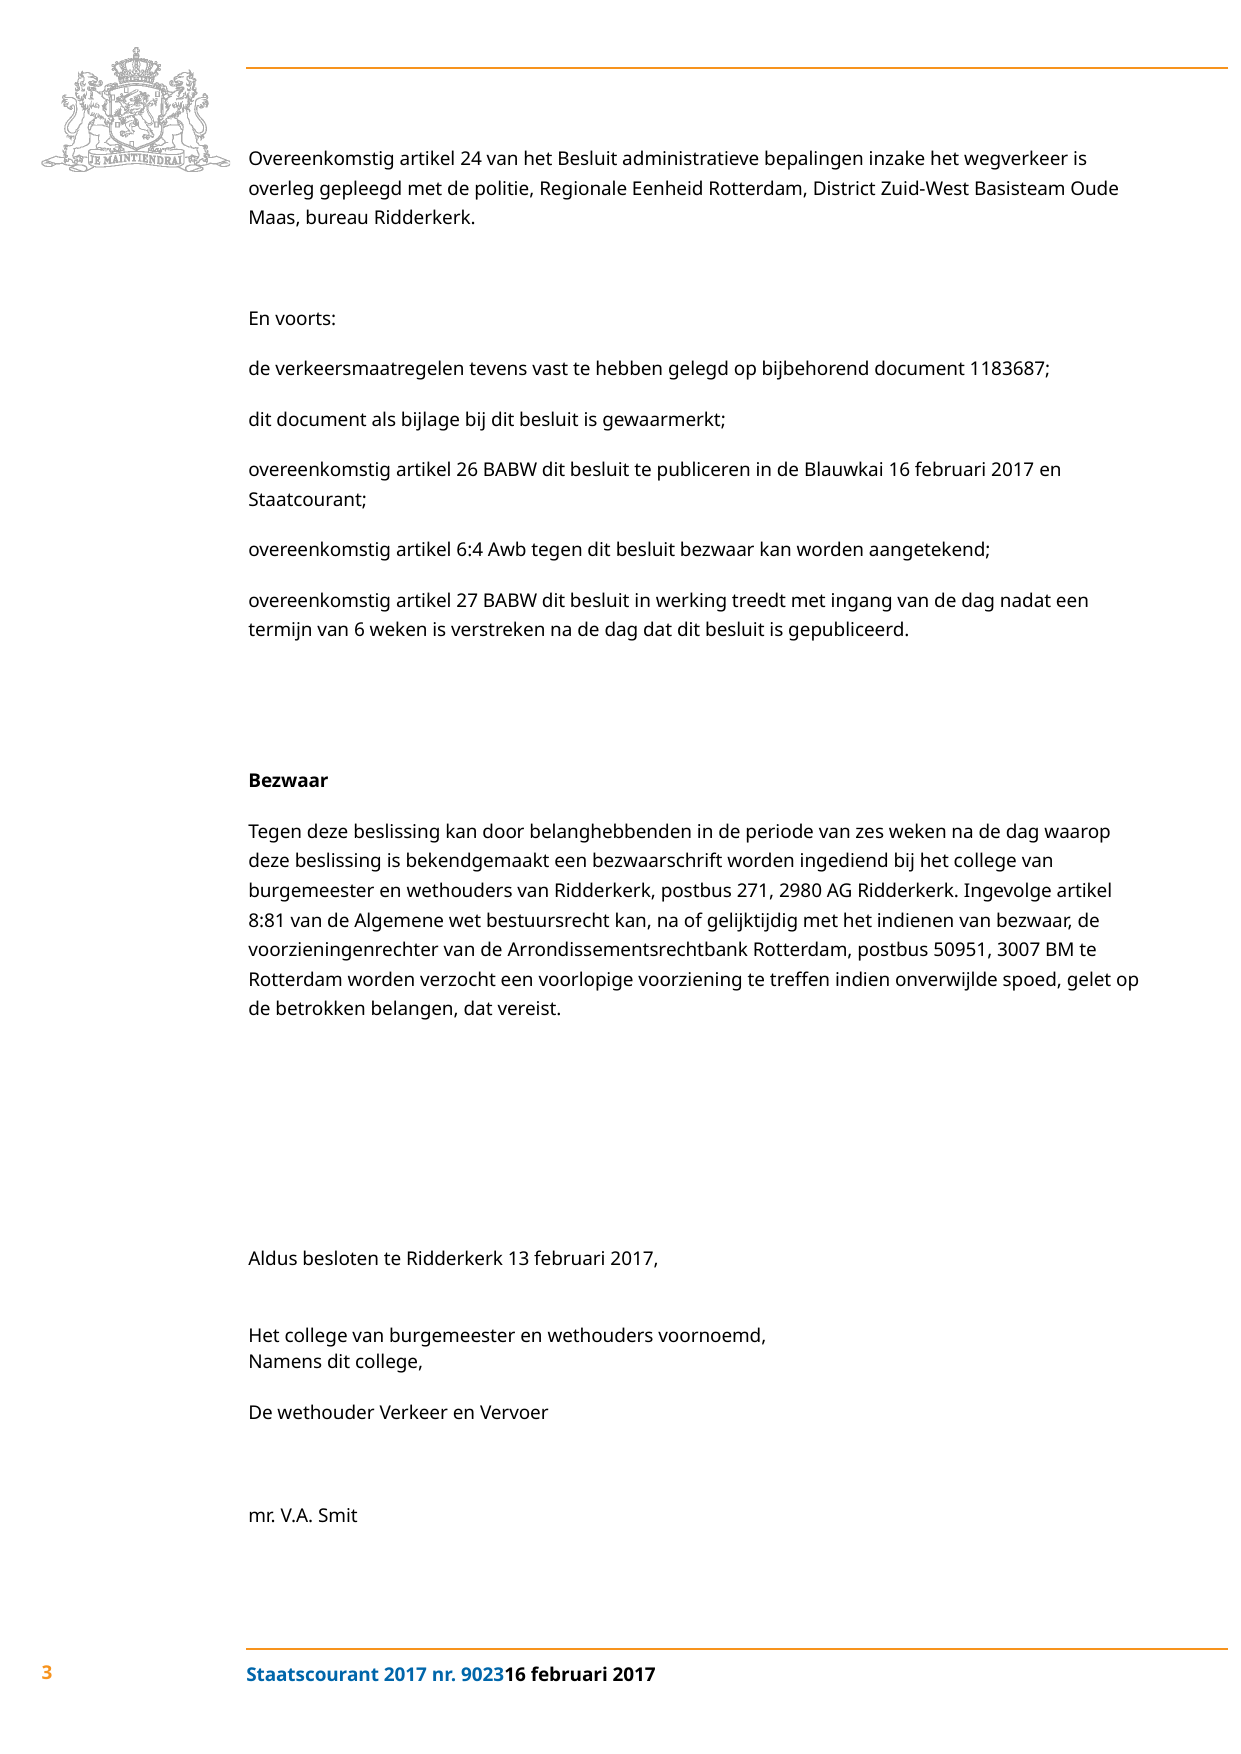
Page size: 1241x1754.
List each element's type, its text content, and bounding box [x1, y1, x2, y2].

text dit document als bijlage bij dit besluit is gewaarmerkt; [248, 406, 1152, 432]
text overeenkomstig artikel 27 BABW dit besluit in werking treedt met ingang van de dag nadat een termijn van 6 weken is verstreken na de dag dat dit besluit is gepubliceerd. [248, 587, 1152, 642]
picture [41, 47, 231, 172]
text De wethouder Verkeer en Vervoer [248, 1399, 1152, 1425]
text mr. V.A. Smit [248, 1502, 1152, 1528]
text overeenkomstig artikel 6:4 Awb tegen dit besluit bezwaar kan worden aangetekend; [248, 536, 1152, 562]
text En voorts: [248, 305, 1152, 331]
text Namens dit college, [248, 1348, 1152, 1374]
text Aldus besloten te Ridderkerk 13 februari 2017, [248, 1245, 1152, 1271]
text de verkeersmaatregelen tevens vast te hebben gelegd op bijbehorend document 1183687; [248, 356, 1152, 381]
text overeenkomstig artikel 26 BABW dit besluit te publiceren in de Blauwkai 16 februari 2017 en Staatcourant; [248, 456, 1152, 512]
text Het college van burgemeester en wethouders voornoemd, [248, 1322, 1152, 1348]
text Overeenkomstig artikel 24 van het Besluit administratieve bepalingen inzake het wegverkeer is overleg gepleegd met de politie, Regionale Eenheid Rotterdam, District Zuid-West Basisteam Oude Maas, bureau Ridderkerk. [248, 145, 1152, 230]
text Tegen deze beslissing kan door belanghebbenden in de periode van zes weken na de dag waarop deze beslissing is bekendgemaakt een bezwaarschrift worden ingediend bij het college van burgemeester en wethouders van Ridderkerk, postbus 271, 2980 AG Ridderkerk. Ingevolge artikel 8:81 van de Algemene wet bestuursrecht kan, na of gelijktijdig met het indienen van bezwaar, de voorzieningenrechter van de Arrondissementsrechtbank Rotterdam, postbus 50951, 3007 BM te Rotterdam worden verzocht een voorlopige voorziening te treffen indien onverwijlde spoed, gelet op de betrokken belangen, dat vereist. [248, 818, 1152, 1021]
text Bezwaar [248, 768, 1152, 793]
